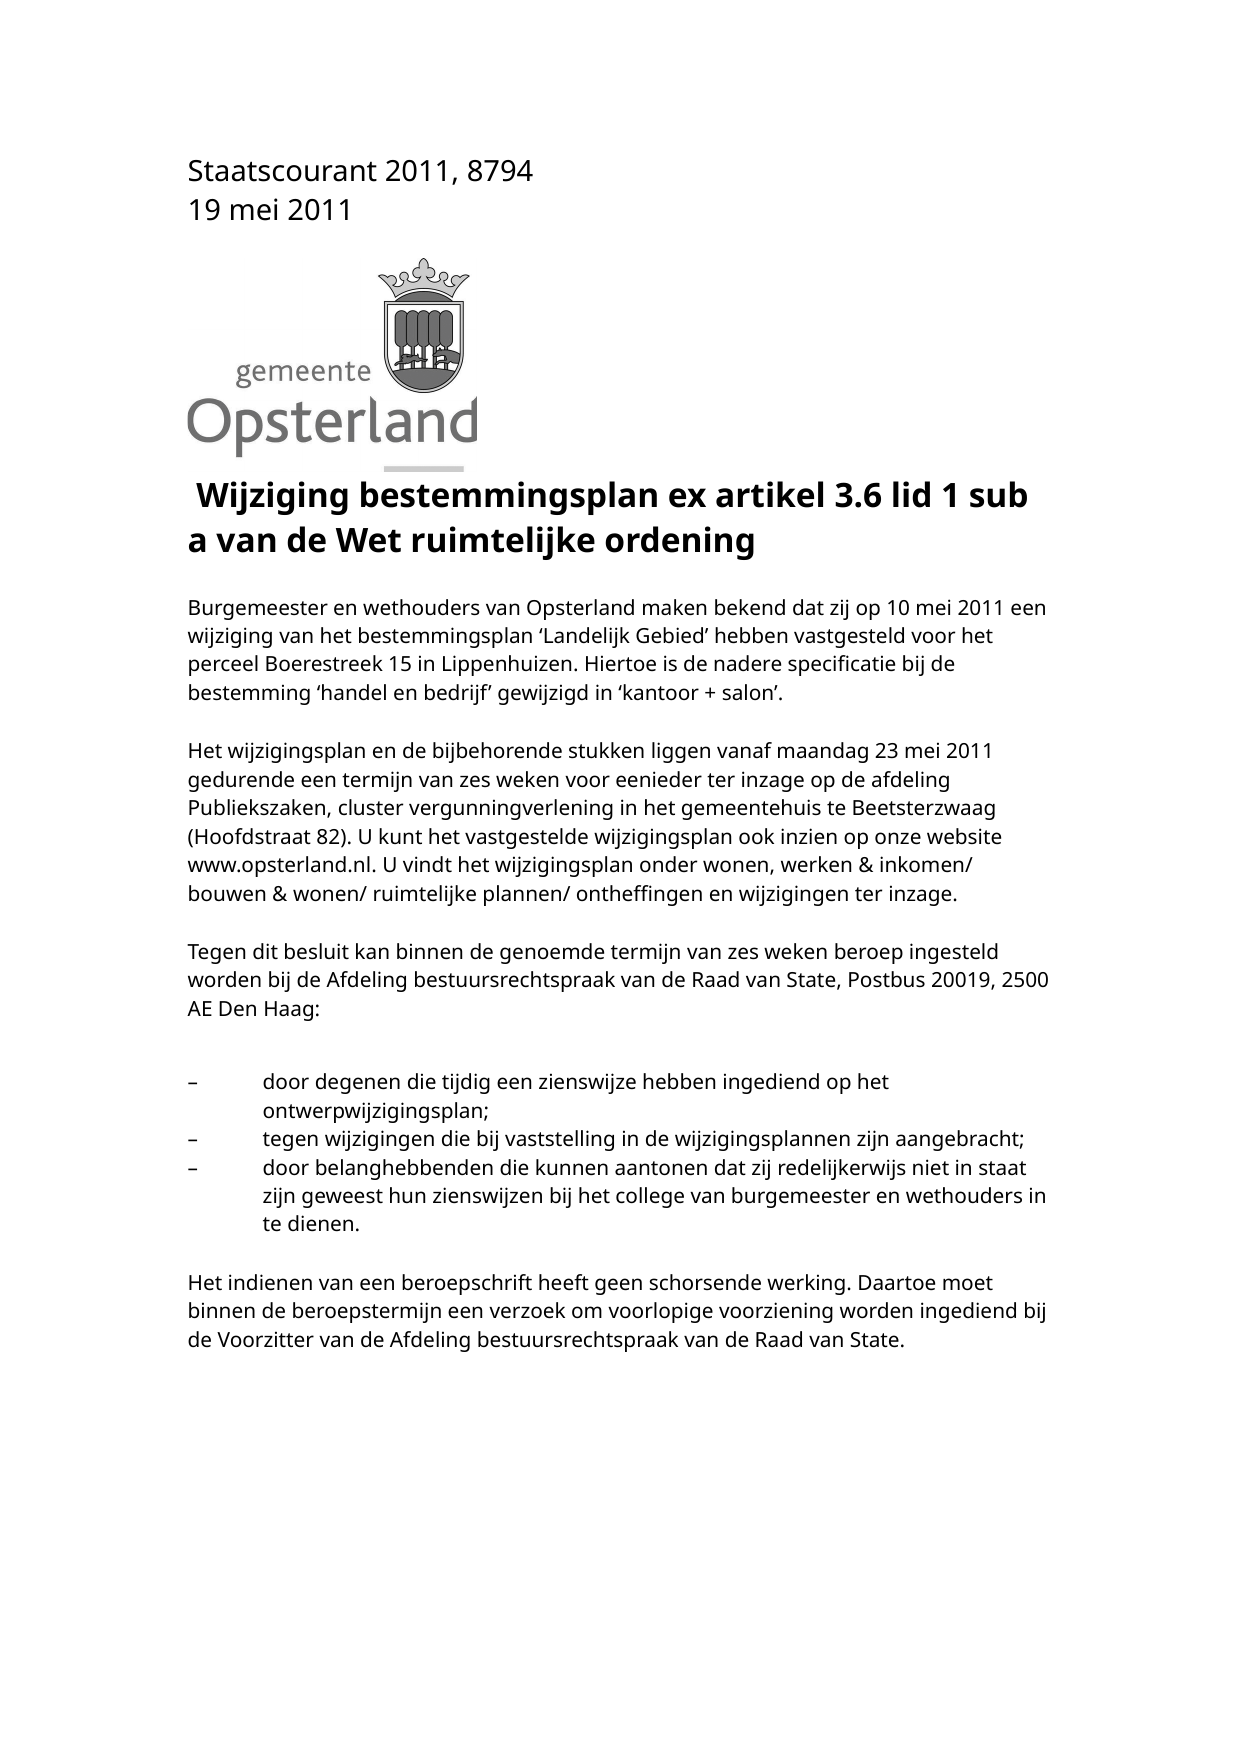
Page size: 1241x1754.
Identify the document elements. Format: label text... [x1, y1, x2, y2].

list door belanghebbenden die kunnen aantonen dat zij redelijkerwijs niet in staat zijn geweest hun zienswijzen bij het college van burgemeester en wethouders in te dienen. [187, 1153, 1053, 1238]
text 19 mei 2011 [187, 190, 1053, 229]
text Het indienen van een beroepschrift heeft geen schorsende werking. Daartoe moet binnen de beroepstermijn een verzoek om voorlopige voorziening worden ingediend bij de Voorzitter van de Afdeling bestuursrechtspraak van de Raad van State. [187, 1268, 1053, 1353]
text Staatscourant 2011, 8794 [187, 150, 1053, 190]
text Tegen dit besluit kan binnen de genoemde termijn van zes weken beroep ingesteld worden bij de Afdeling bestuursrechtspraak van de Raad van State, Postbus 20019, 2500 AE Den Haag: [187, 937, 1053, 1022]
list door degenen die tijdig een zienswijze hebben ingediend op het ontwerpwijzigingsplan; [187, 1067, 1053, 1124]
text Het wijzigingsplan en de bijbehorende stukken liggen vanaf maandag 23 mei 2011 gedurende een termijn van zes weken voor eenieder ter inzage op de afdeling Publiekszaken, cluster vergunningverlening in het gemeentehuis te Beetsterzwaag (Hoofdstraat 82). U kunt het vastgestelde wijzigingsplan ook inzien op onze website www.opsterland.nl. U vindt het wijzigingsplan onder wonen, werken & inkomen/ bouwen & wonen/ ruimtelijke plannen/ ontheffingen en wijzigingen ter inzage. [187, 736, 1053, 907]
subtitle Wijziging bestemmingsplan ex artikel 3.6 lid 1 sub a van de Wet ruimtelijke ordening [187, 271, 1053, 563]
text Burgemeester en wethouders van Opsterland maken bekend dat zij op 10 mei 2011 een wijziging van het bestemmingsplan ‘Landelijk Gebied’ hebben vastgesteld voor het perceel Boerestreek 15 in Lippenhuizen. Hiertoe is de nadere specificatie bij de bestemming ‘handel en bedrijf’ gewijzigd in ‘kantoor + salon’. [187, 593, 1053, 706]
list tegen wijzigingen die bij vaststelling in de wijzigingsplannen zijn aangebracht; [187, 1124, 1053, 1153]
picture [187, 258, 477, 472]
